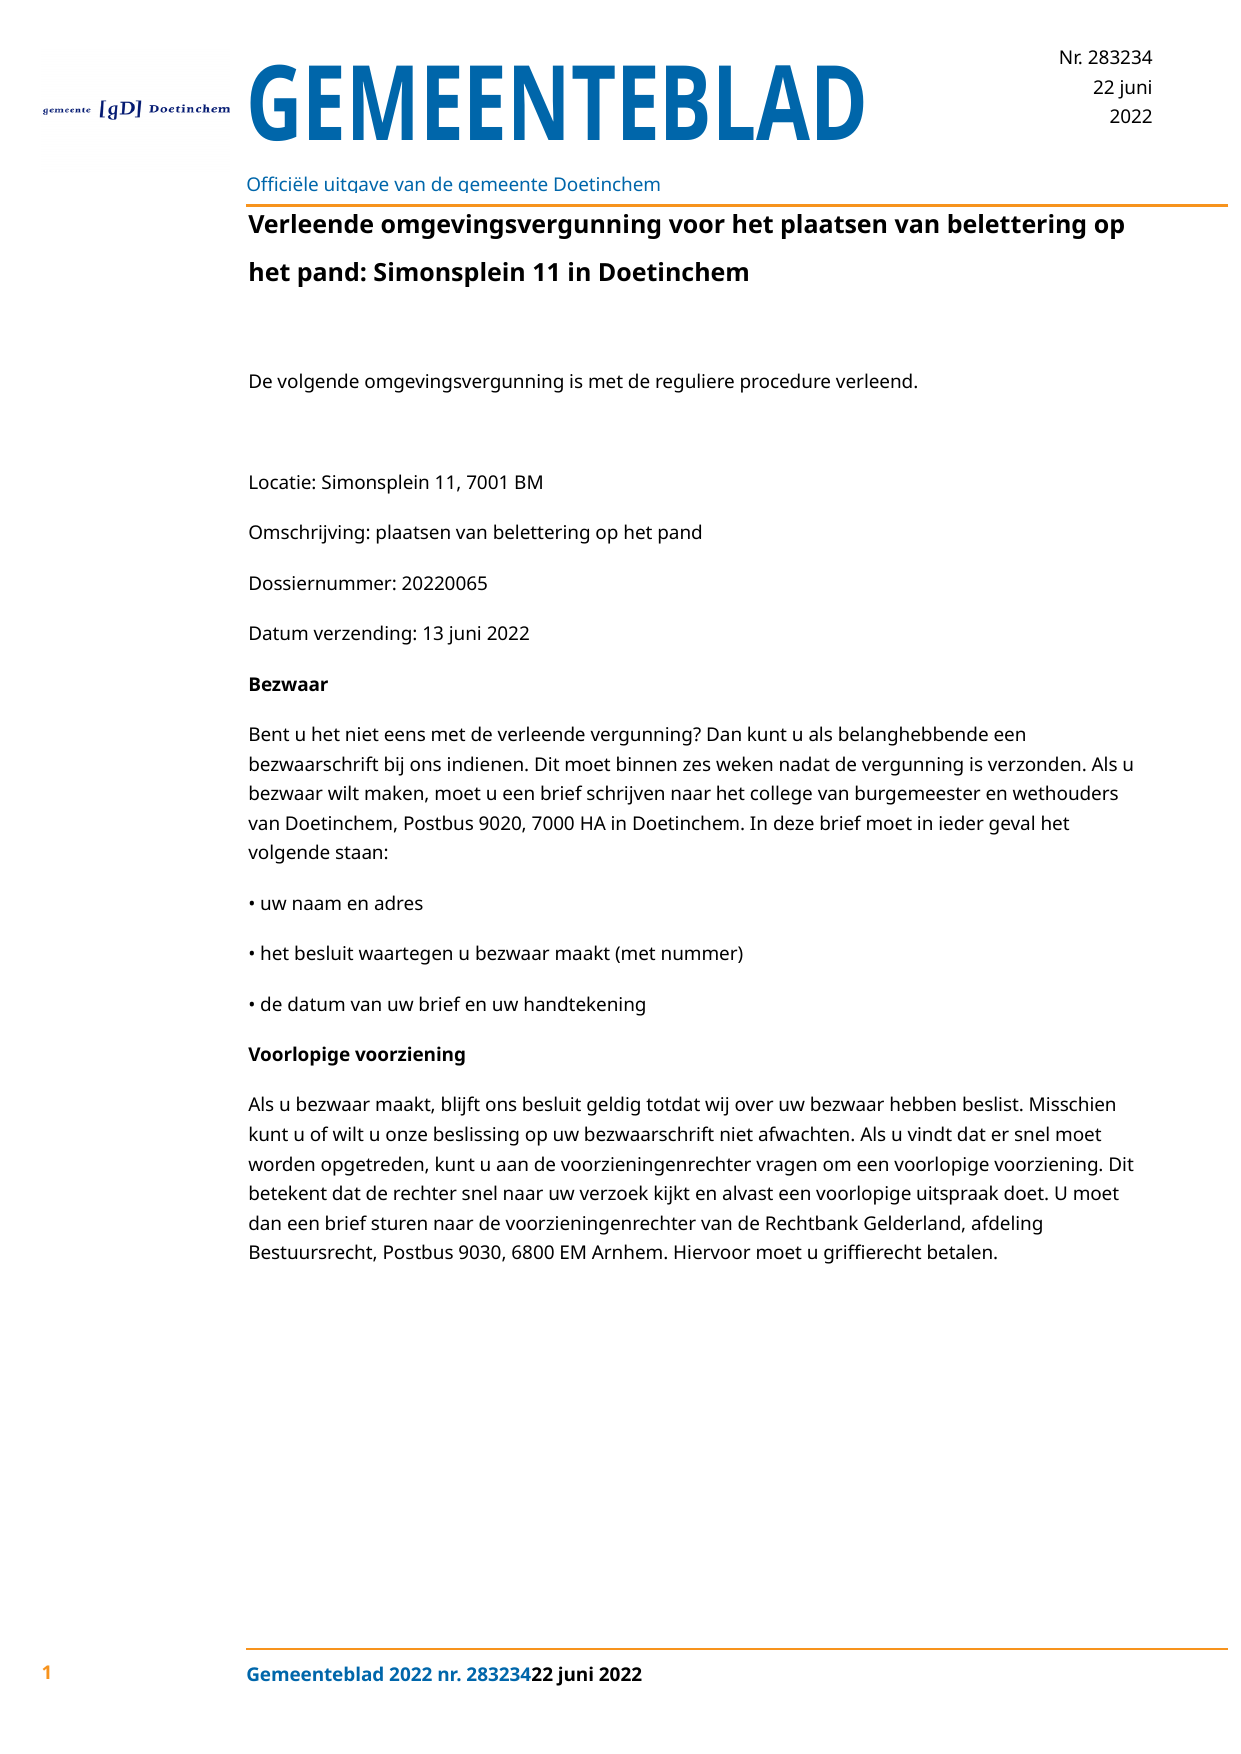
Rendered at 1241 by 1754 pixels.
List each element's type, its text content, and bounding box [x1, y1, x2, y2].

text Als u bezwaar maakt, blijft ons besluit geldig totdat wij over uw bezwaar hebben beslist. Misschien kunt u of wilt u onze beslissing op uw bezwaarschrift niet afwachten. Als u vindt dat er snel moet worden opgetreden, kunt u aan de voorzieningenrechter vragen om een voorlopige voorziening. Dit betekent dat de rechter snel naar uw verzoek kijkt en alvast een voorlopige uitspraak doet. U moet dan een brief sturen naar de voorzieningenrechter van de Rechtbank Gelderland, afdeling Bestuursrecht, Postbus 9030, 6800 EM Arnhem. Hiervoor moet u griffierecht betalen. [248, 1092, 1152, 1265]
text Locatie: Simonsplein 11, 7001 BM [248, 469, 1152, 495]
text • het besluit waartegen u bezwaar maakt (met nummer) [248, 940, 1152, 966]
picture [41, 47, 231, 172]
text De volgende omgevingsvergunning is met de reguliere procedure verleend. [248, 368, 1152, 394]
text Datum verzending: 13 juni 2022 [248, 620, 1152, 646]
text Omschrijving: plaatsen van belettering op het pand [248, 519, 1152, 545]
text Bent u het niet eens met de verleende vergunning? Dan kunt u als belanghebbende een bezwaarschrift bij ons indienen. Dit moet binnen zes weken nadat de vergunning is verzonden. Als u bezwaar wilt maken, moet u een brief schrijven naar het college van burgemeester en wethouders van Doetinchem, Postbus 9020, 7000 HA in Doetinchem. In deze brief moet in ieder geval het volgende staan: [248, 721, 1152, 865]
text • uw naam en adres [248, 890, 1152, 916]
text • de datum van uw brief en uw handtekening [248, 991, 1152, 1017]
text Verleende omgevingsvergunning voor het plaatsen van belettering op het pand: Simonsplein 11 in Doetinchem [248, 207, 1152, 288]
text Bezwaar [248, 671, 1152, 697]
text Voorlopige voorziening [248, 1041, 1152, 1067]
text Dossiernummer: 20220065 [248, 570, 1152, 596]
